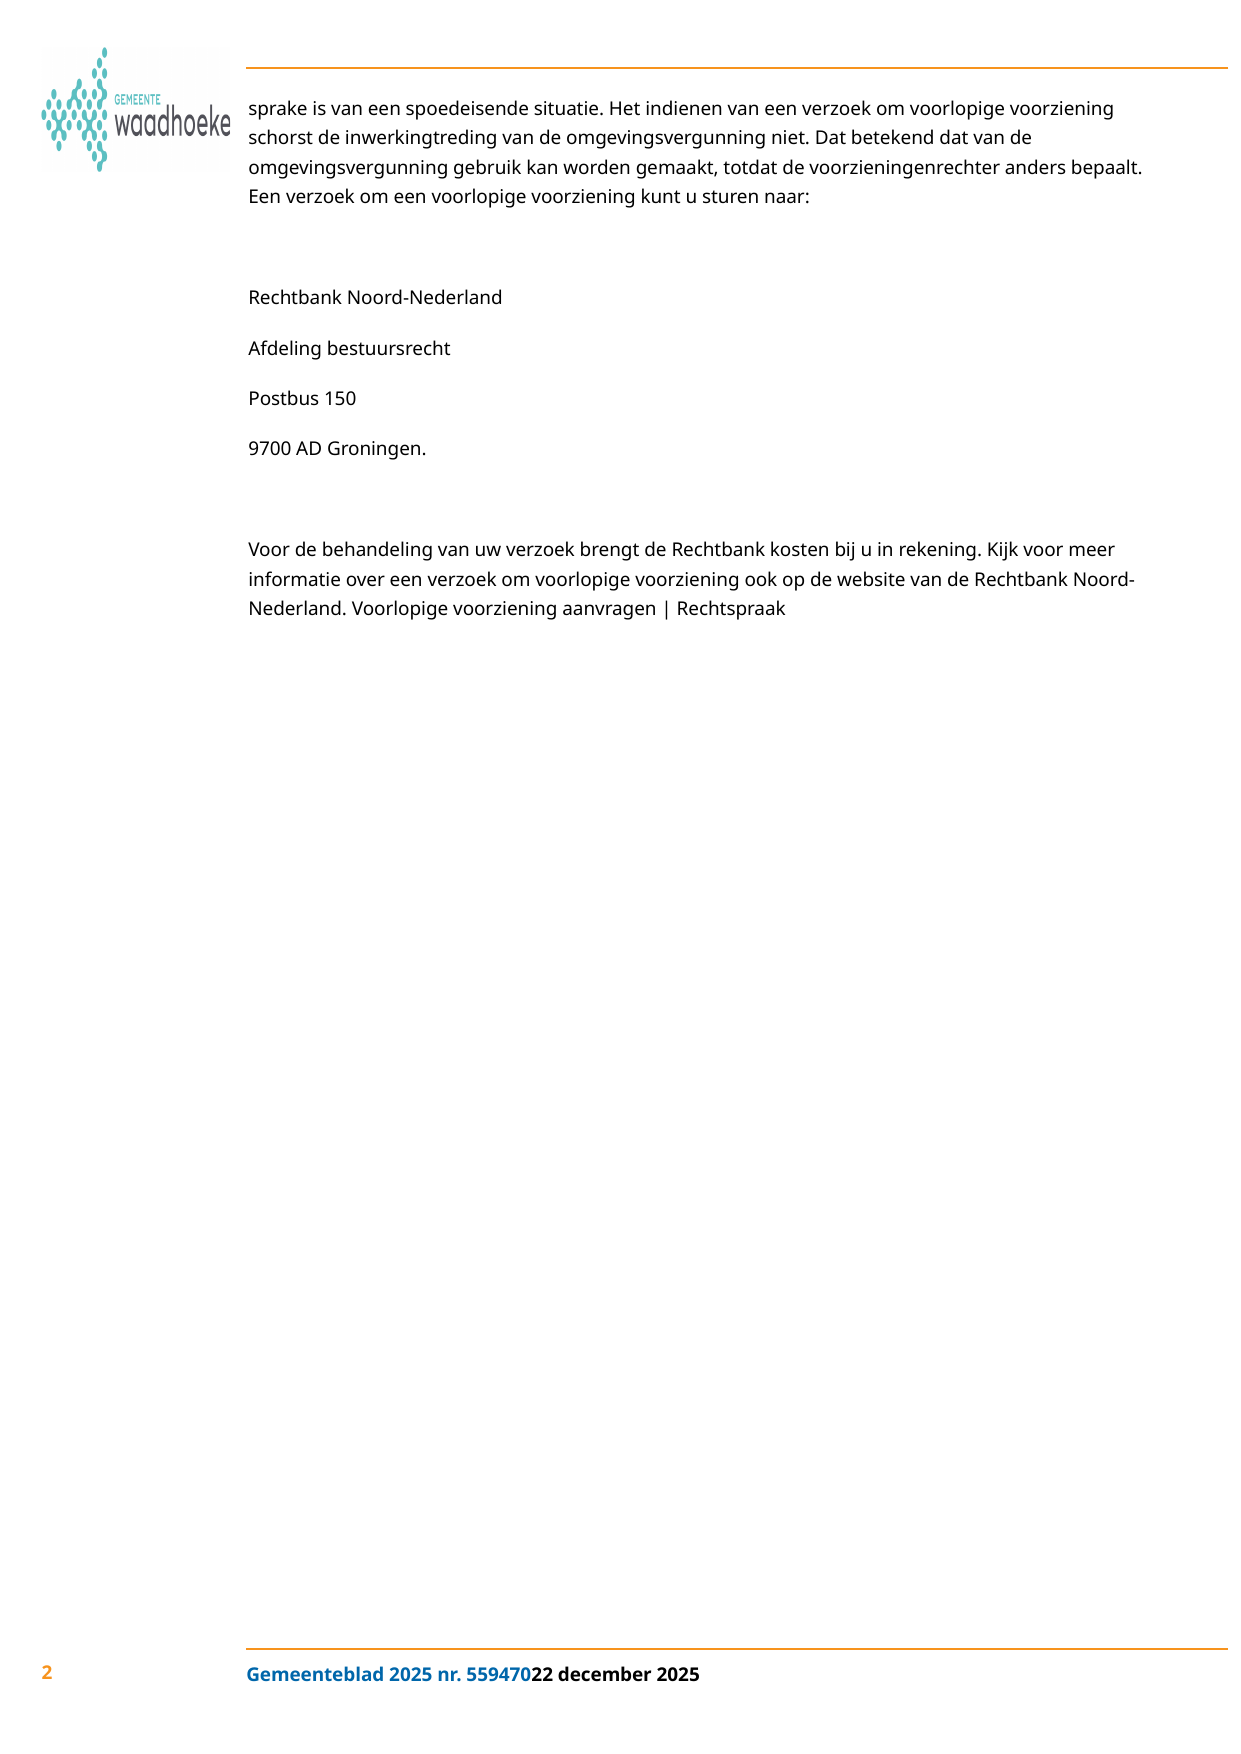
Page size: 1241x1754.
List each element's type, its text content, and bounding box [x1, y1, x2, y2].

text 9700 AD Groningen. [248, 436, 1152, 461]
text Afdeling bestuursrecht [248, 335, 1152, 361]
text Voor de behandeling van uw verzoek brengt de Rechtbank kosten bij u in rekening. Kijk voor meer informatie over een verzoek om voorlopige voorziening ook op de website van de Rechtbank Noord-Nederland. Voorlopige voorziening aanvragen | Rechtspraak [248, 536, 1152, 621]
picture [41, 47, 231, 172]
text Postbus 150 [248, 385, 1152, 411]
text Rechtbank Noord-Nederland [248, 284, 1152, 310]
text sprake is van een spoedeisende situatie. Het indienen van een verzoek om voorlopige voorziening schorst de inwerkingtreding van de omgevingsvergunning niet. Dat betekend dat van de omgevingsvergunning gebruik kan worden gemaakt, totdat de voorzieningenrechter anders bepaalt. Een verzoek om een voorlopige voorziening kunt u sturen naar: [248, 95, 1152, 209]
